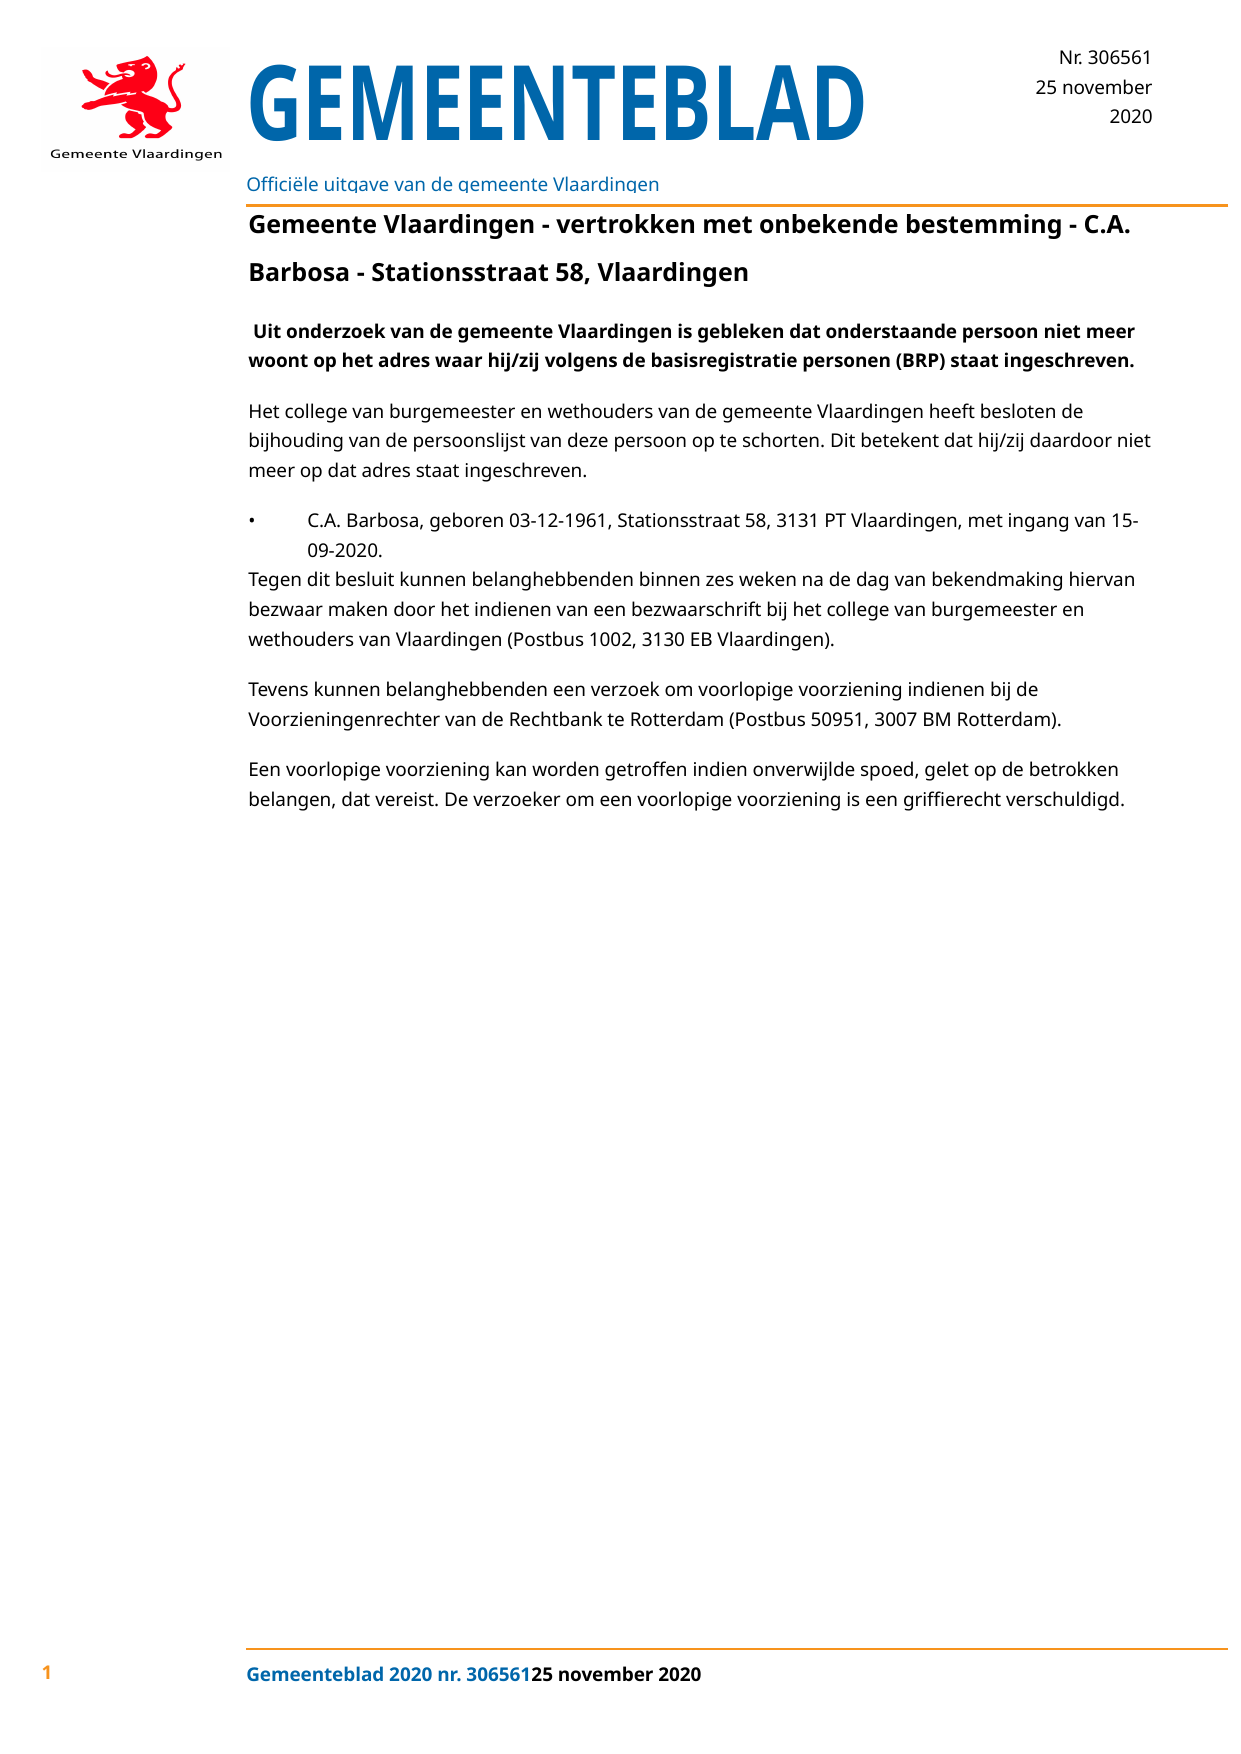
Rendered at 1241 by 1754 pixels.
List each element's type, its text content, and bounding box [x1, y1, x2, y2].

text Uit onderzoek van de gemeente Vlaardingen is gebleken dat onderstaande persoon niet meer woont op het adres waar hij/zij volgens de basisregistratie personen (BRP) staat ingeschreven. [248, 318, 1152, 373]
picture [41, 47, 231, 172]
text Tevens kunnen belanghebbenden een verzoek om voorlopige voorziening indienen bij de Voorzieningenrechter van de Rechtbank te Rotterdam (Postbus 50951, 3007 BM Rotterdam). [248, 676, 1152, 732]
text Een voorlopige voorziening kan worden getroffen indien onverwijlde spoed, gelet op de betrokken belangen, dat vereist. De verzoeker om een voorlopige voorziening is een griffierecht verschuldigd. [248, 756, 1152, 812]
text Tegen dit besluit kunnen belanghebbenden binnen zes weken na de dag van bekendmaking hiervan bezwaar maken door het indienen van een bezwaarschrift bij het college van burgemeester en wethouders van Vlaardingen (Postbus 1002, 3130 EB Vlaardingen). [248, 567, 1152, 652]
text Gemeente Vlaardingen - vertrokken met onbekende bestemming - C.A. Barbosa - Stationsstraat 58, Vlaardingen [248, 207, 1152, 288]
text Het college van burgemeester en wethouders van de gemeente Vlaardingen heeft besloten de bijhouding van de persoonslijst van deze persoon op te schorten. Dit betekent dat hij/zij daardoor niet meer op dat adres staat ingeschreven. [248, 398, 1152, 483]
list C.A. Barbosa, geboren 03-12-1961, Stationsstraat 58, 3131 PT Vlaardingen, met ingang van 15-09-2020. [248, 507, 1152, 563]
